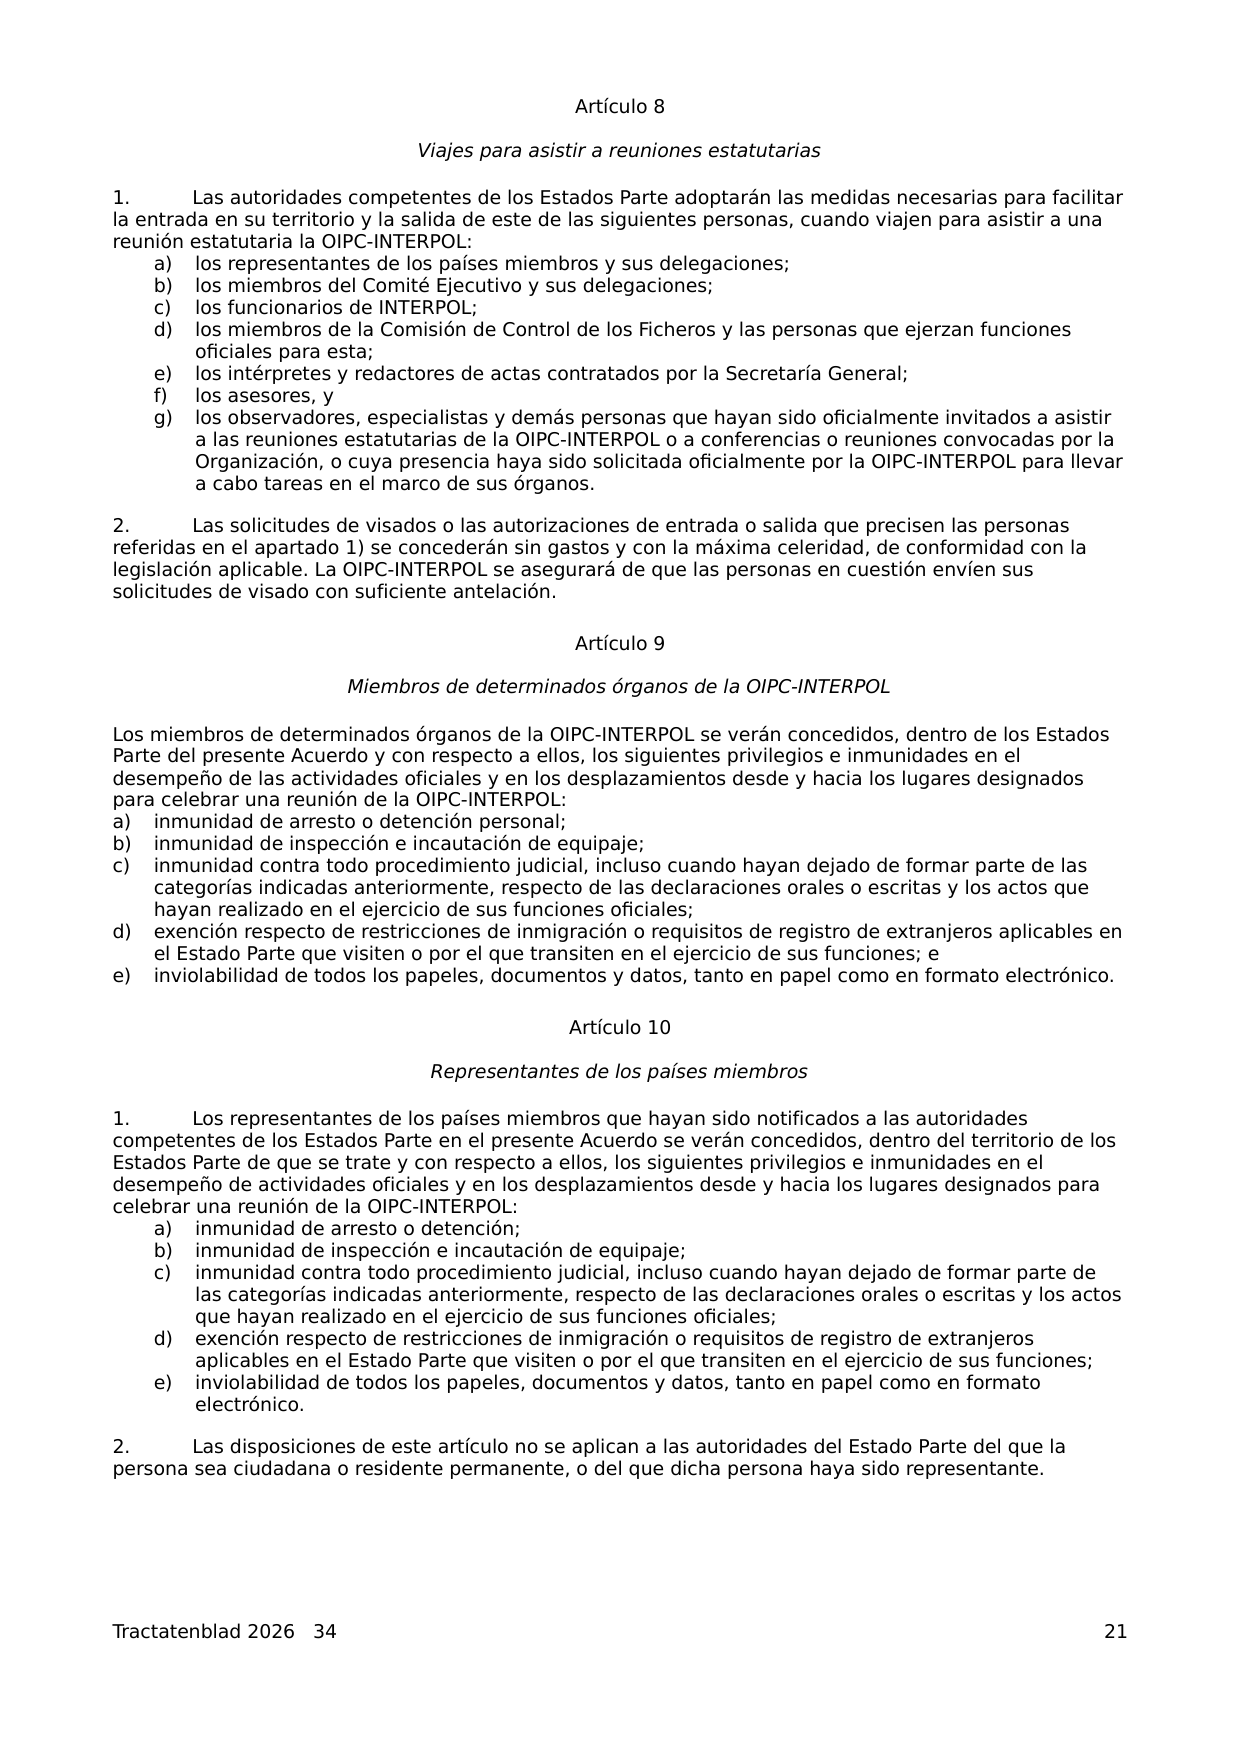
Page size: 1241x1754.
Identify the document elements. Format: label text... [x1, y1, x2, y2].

text e) inviolabilidad de todos los papeles, documentos y datos, tanto en papel como en formato electrónico. [112, 965, 1128, 987]
subtitle Artículo 9 Miembros de determinados órganos de la OIPC-INTERPOL [112, 632, 1128, 698]
text Los miembros de determinados órganos de la OIPC-INTERPOL se verán concedidos, dentro de los Estados Parte del presente Acuerdo y con respecto a ellos, los siguientes privilegios e inmunidades en el desempeño de las actividades oficiales y en los desplazamientos desde y hacia los lugares designados para celebrar una reunión de la OIPC-INTERPOL: [112, 723, 1128, 811]
text g) los observadores, especialistas y demás personas que hayan sido oficialmente invitados a asistir a las reuniones estatutarias de la OIPC-INTERPOL o a conferencias o reuniones convocadas por la Organización, o cuya presencia haya sido solicitada oficialmente por la OIPC-INTERPOL para llevar a cabo tareas en el marco de sus órganos. [153, 407, 1128, 494]
text d) exención respecto de restricciones de inmigración o requisitos de registro de extranjeros aplicables en el Estado Parte que visiten o por el que transiten en el ejercicio de sus funciones; [153, 1328, 1128, 1372]
text 1. Las autoridades competentes de los Estados Parte adoptarán las medidas necesarias para facilitar la entrada en su territorio y la salida de este de las siguientes personas, cuando viajen para asistir a una reunión estatutaria la OIPC-INTERPOL: [112, 187, 1128, 253]
text f) los asesores, y [153, 385, 1128, 407]
text d) exención respecto de restricciones de inmigración o requisitos de registro de extranjeros aplicables en el Estado Parte que visiten o por el que transiten en el ejercicio de sus funciones; e [112, 921, 1128, 965]
subtitle Artículo 10 Representantes de los países miembros [112, 1017, 1128, 1083]
text a) los representantes de los países miembros y sus delegaciones; [153, 253, 1128, 275]
text e) los intérpretes y redactores de actas contratados por la Secretaría General; [153, 363, 1128, 385]
text a) inmunidad de arresto o detención; [153, 1218, 1128, 1240]
text 2. Las disposiciones de este artículo no se aplican a las autoridades del Estado Parte del que la persona sea ciudadana o residente permanente, o del que dicha persona haya sido representante. [112, 1436, 1128, 1480]
text b) los miembros del Comité Ejecutivo y sus delegaciones; [153, 275, 1128, 297]
text a) inmunidad de arresto o detención personal; [112, 811, 1128, 833]
text 1. Los representantes de los países miembros que hayan sido notificados a las autoridades competentes de los Estados Parte en el presente Acuerdo se verán concedidos, dentro del territorio de los Estados Parte de que se trate y con respecto a ellos, los siguientes privilegios e inmunidades en el desempeño de actividades oficiales y en los desplazamientos desde y hacia los lugares designados para celebrar una reunión de la OIPC-INTERPOL: [112, 1108, 1128, 1218]
text b) inmunidad de inspección e incautación de equipaje; [153, 1240, 1128, 1262]
text c) inmunidad contra todo procedimiento judicial, incluso cuando hayan dejado de formar parte de las categorías indicadas anteriormente, respecto de las declaraciones orales o escritas y los actos que hayan realizado en el ejercicio de sus funciones oficiales; [112, 855, 1128, 921]
text c) inmunidad contra todo procedimiento judicial, incluso cuando hayan dejado de formar parte de las categorías indicadas anteriormente, respecto de las declaraciones orales o escritas y los actos que hayan realizado en el ejercicio de sus funciones oficiales; [153, 1262, 1128, 1328]
text 2. Las solicitudes de visados o las autorizaciones de entrada o salida que precisen las personas referidas en el apartado 1) se concederán sin gastos y con la máxima celeridad, de conformidad con la legislación aplicable. La OIPC-INTERPOL se asegurará de que las personas en cuestión envíen sus solicitudes de visado con suficiente antelación. [112, 514, 1128, 602]
text c) los funcionarios de INTERPOL; [153, 297, 1128, 319]
text d) los miembros de la Comisión de Control de los Ficheros y las personas que ejerzan funciones oficiales para esta; [153, 319, 1128, 363]
subtitle Artículo 8 Viajes para asistir a reuniones estatutarias [112, 96, 1128, 162]
text b) inmunidad de inspección e incautación de equipaje; [112, 833, 1128, 855]
text e) inviolabilidad de todos los papeles, documentos y datos, tanto en papel como en formato electrónico. [153, 1372, 1128, 1416]
